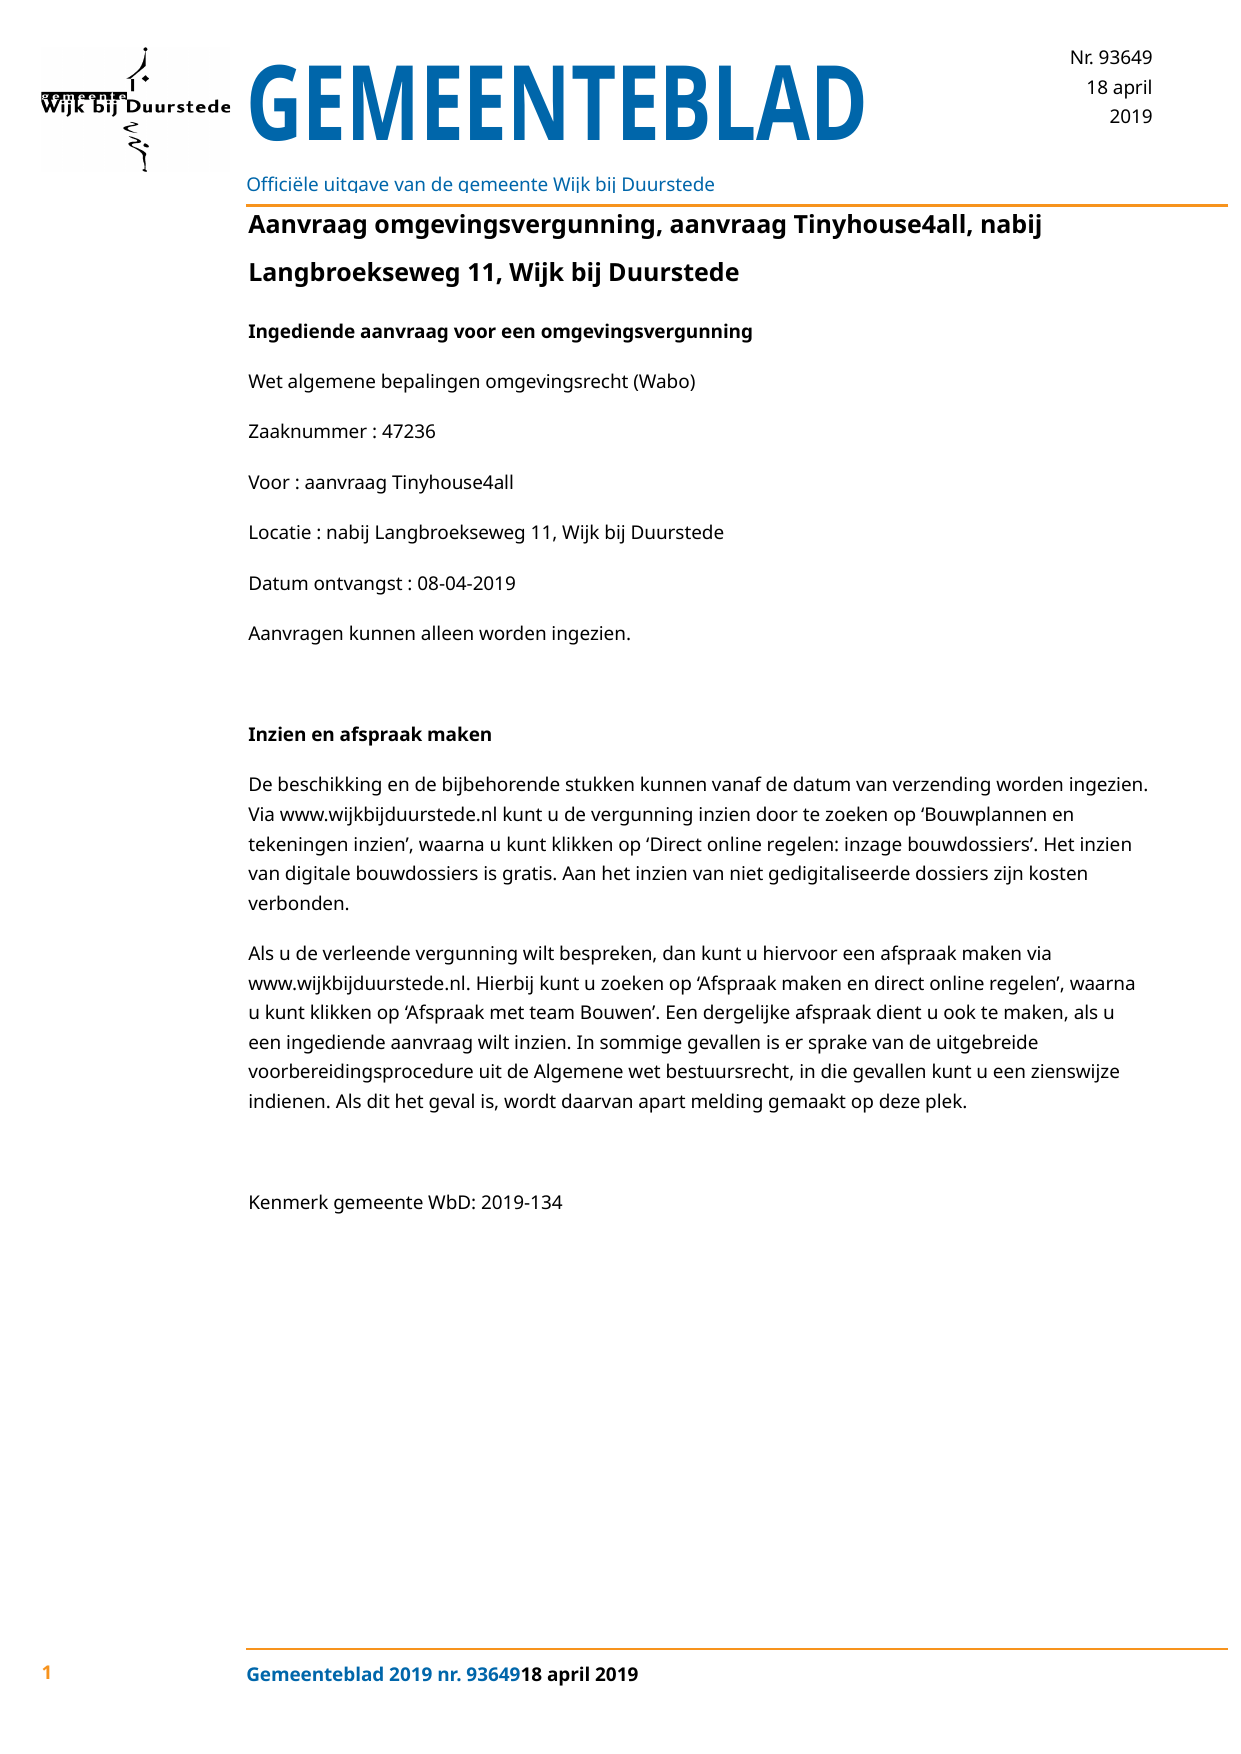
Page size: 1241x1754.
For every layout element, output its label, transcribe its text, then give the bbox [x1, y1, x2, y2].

text Zaaknummer : 47236 [248, 419, 1152, 444]
text Als u de verleende vergunning wilt bespreken, dan kunt u hiervoor een afspraak maken via www.wijkbijduurstede.nl. Hierbij kunt u zoeken op ‘Afspraak maken en direct online regelen’, waarna u kunt klikken op ‘Afspraak met team Bouwen’. Een dergelijke afspraak dient u ook te maken, als u een ingediende aanvraag wilt inzien. In sommige gevallen is er sprake van de uitgebreide voorbereidingsprocedure uit de Algemene wet bestuursrecht, in die gevallen kunt u een zienswijze indienen. Als dit het geval is, wordt daarvan apart melding gemaakt op deze plek. [248, 940, 1152, 1114]
text Kenmerk gemeente WbD: 2019-134 [248, 1189, 1152, 1215]
text Locatie : nabij Langbroekseweg 11, Wijk bij Duurstede [248, 519, 1152, 545]
text Inzien en afspraak maken [248, 721, 1152, 747]
text Voor : aanvraag Tinyhouse4all [248, 469, 1152, 495]
picture [41, 47, 231, 172]
text Datum ontvangst : 08-04-2019 [248, 570, 1152, 596]
text Aanvraag omgevingsvergunning, aanvraag Tinyhouse4all, nabij Langbroekseweg 11, Wijk bij Duurstede [248, 207, 1152, 288]
text Aanvragen kunnen alleen worden ingezien. [248, 620, 1152, 646]
text Ingediende aanvraag voor een omgevingsvergunning [248, 318, 1152, 344]
text Wet algemene bepalingen omgevingsrecht (Wabo) [248, 368, 1152, 394]
text De beschikking en de bijbehorende stukken kunnen vanaf de datum van verzending worden ingezien. Via www.wijkbijduurstede.nl kunt u de vergunning inzien door te zoeken op ‘Bouwplannen en tekeningen inzien’, waarna u kunt klikken op ‘Direct online regelen: inzage bouwdossiers’. Het inzien van digitale bouwdossiers is gratis. Aan het inzien van niet gedigitaliseerde dossiers zijn kosten verbonden. [248, 772, 1152, 916]
